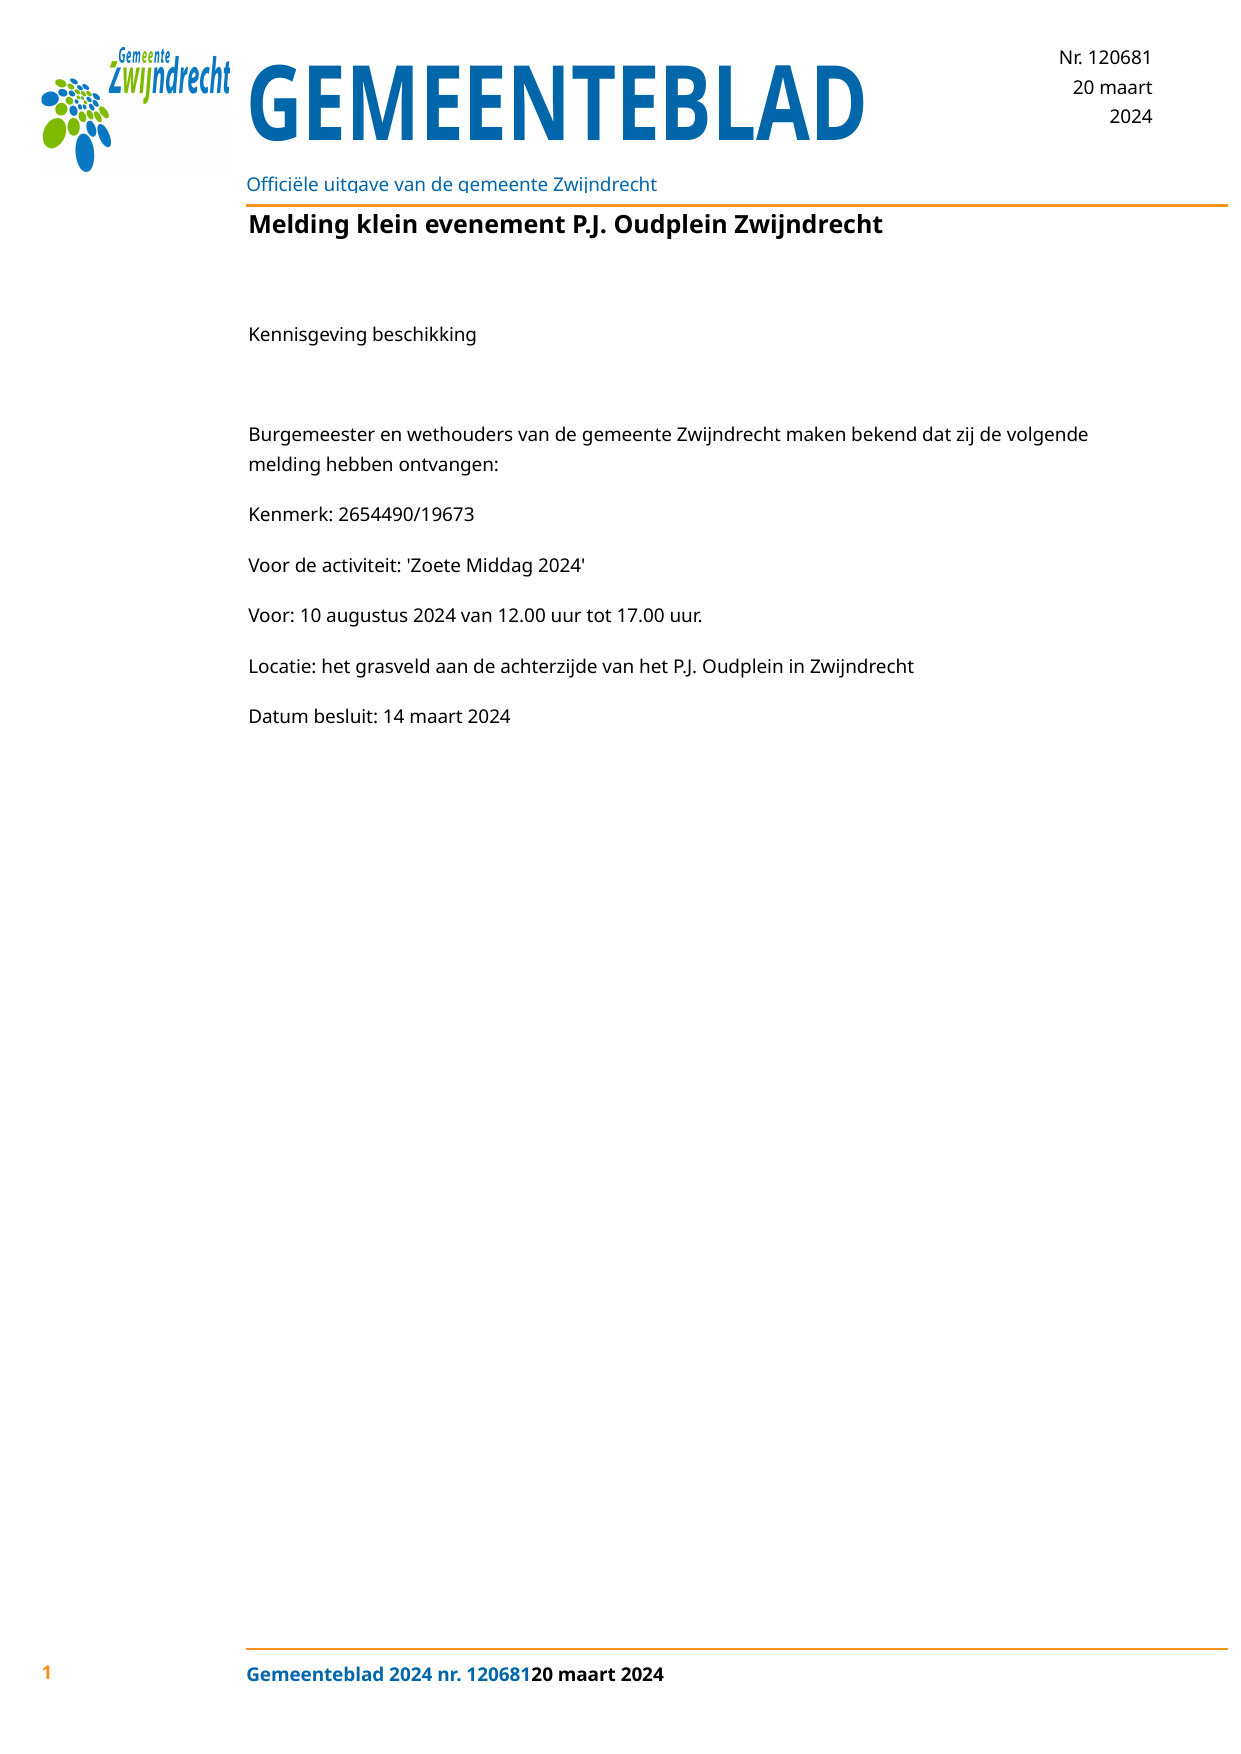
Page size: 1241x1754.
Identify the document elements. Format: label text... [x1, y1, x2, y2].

picture [41, 47, 231, 172]
text Kenmerk: 2654490/19673 [248, 502, 1152, 527]
text Voor: 10 augustus 2024 van 12.00 uur tot 17.00 uur. [248, 602, 1152, 628]
text Voor de activiteit: 'Zoete Middag 2024' [248, 552, 1152, 578]
text Kennisgeving beschikking [248, 321, 1152, 346]
text Datum besluit: 14 maart 2024 [248, 703, 1152, 729]
text Melding klein evenement P.J. Oudplein Zwijndrecht [248, 207, 1152, 241]
text Locatie: het grasveld aan de achterzijde van het P.J. Oudplein in Zwijndrecht [248, 653, 1152, 678]
text Burgemeester en wethouders van de gemeente Zwijndrecht maken bekend dat zij de volgende melding hebben ontvangen: [248, 422, 1152, 477]
